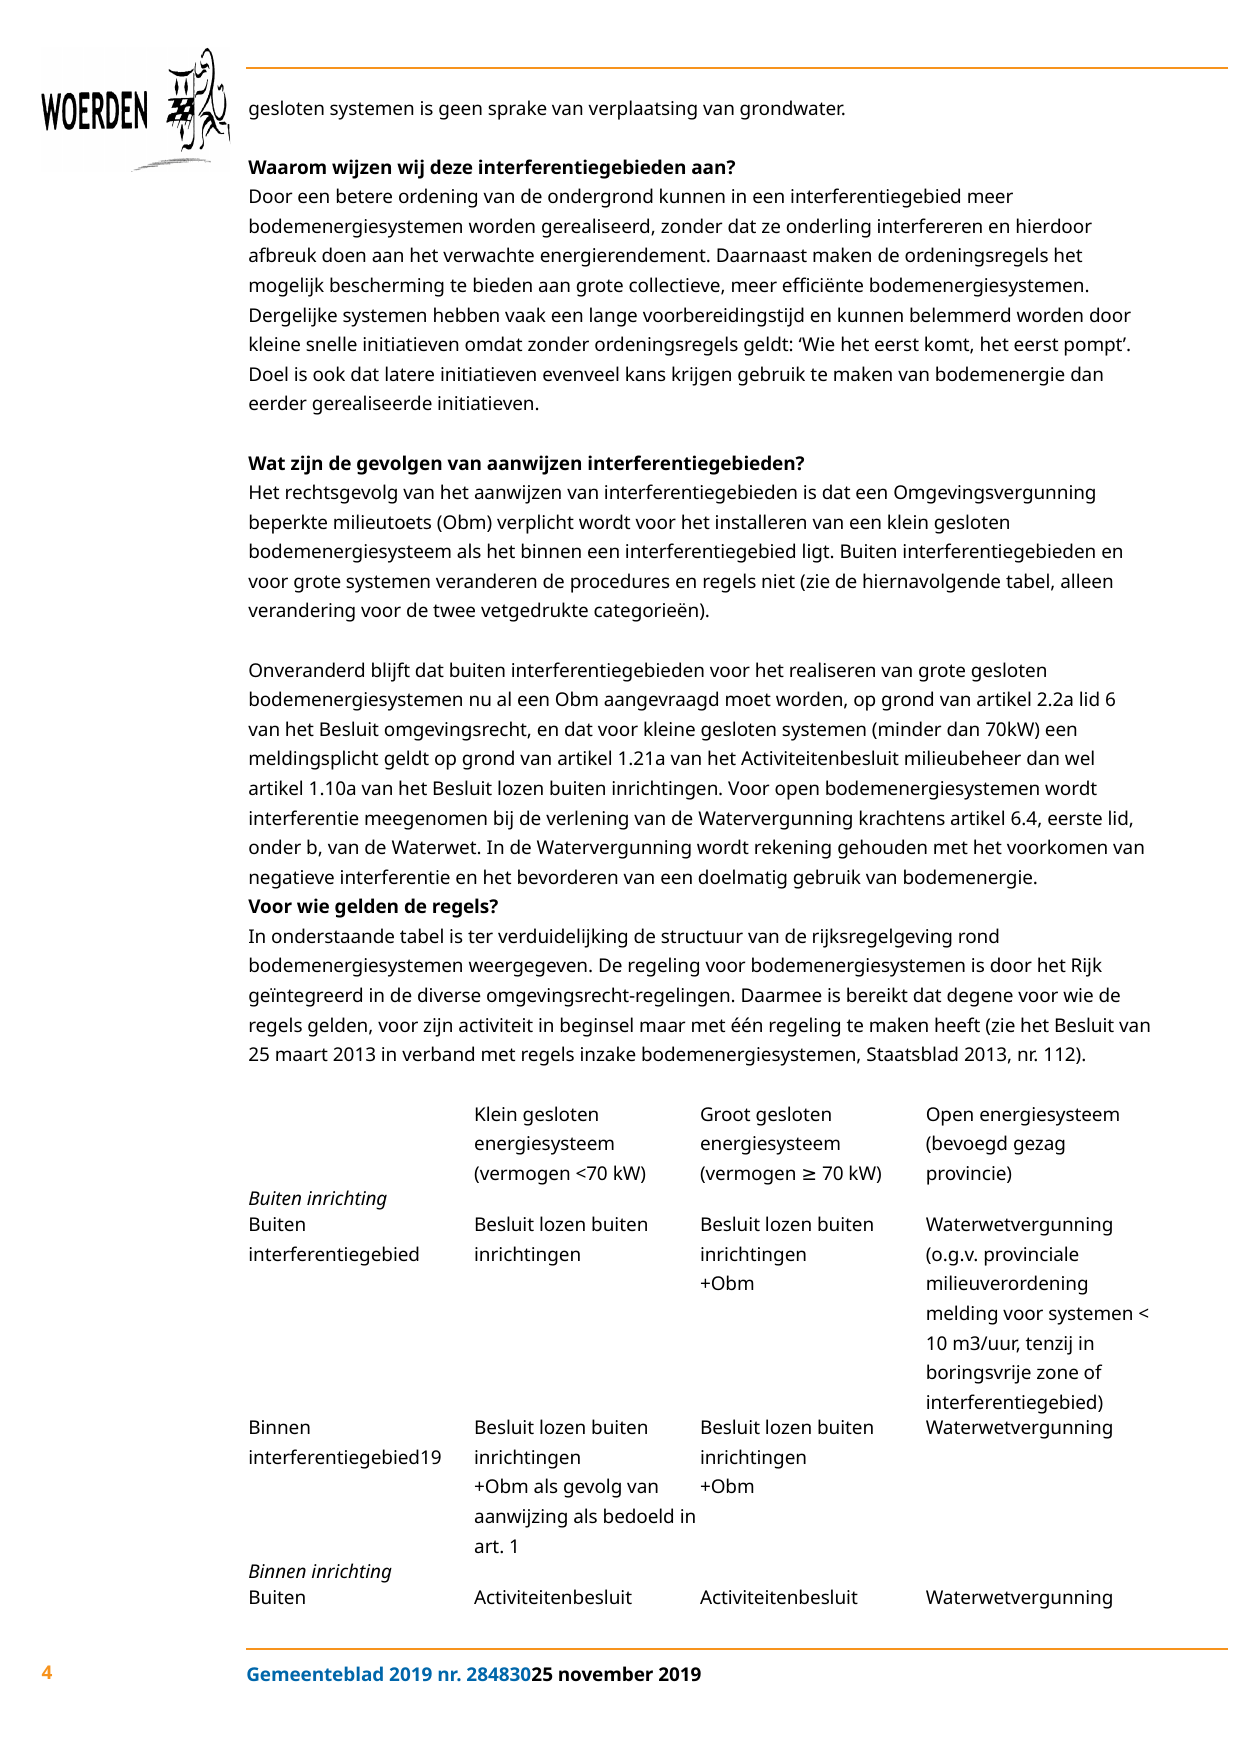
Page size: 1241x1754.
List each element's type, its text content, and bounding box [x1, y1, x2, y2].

picture [41, 47, 231, 172]
table_header Groot gesloten energiesysteem (vermogen ≥ 70 kW) [700, 1101, 926, 1186]
table_cell [474, 1186, 700, 1211]
table_cell Besluit lozen buiten inrichtingen +Obm [700, 1415, 926, 1559]
text Onveranderd blijft dat buiten interferentiegebieden voor het realiseren van grote gesloten bodemenergiesystemen nu al een Obm aangevraagd moet worden, op grond van artikel 2.2a lid 6 van het Besluit omgevingsrecht, en dat voor kleine gesloten systemen (minder dan 70kW) een meldingsplicht geldt op grond van artikel 1.21a van het Activiteitenbesluit milieubeheer dan wel artikel 1.10a van het Besluit lozen buiten inrichtingen. Voor open bodemenergiesystemen wordt interferentie meegenomen bij de verlening van de Watervergunning krachtens artikel 6.4, eerste lid, onder b, van de Waterwet. In de Watervergunning wordt rekening gehouden met het voorkomen van negatieve interferentie en het bevorderen van een doelmatig gebruik van bodemenergie. [248, 657, 1152, 890]
table_cell Binnen interferentiegebied19 [248, 1415, 474, 1559]
table_cell Buiten inrichting [248, 1186, 474, 1211]
table_cell Waterwetvergunning [926, 1415, 1152, 1559]
table_cell Buiten [248, 1584, 474, 1610]
table_cell Binnen inrichting [248, 1559, 474, 1584]
table_cell Besluit lozen buiten inrichtingen [474, 1211, 700, 1414]
table_cell Activiteitenbesluit [700, 1584, 926, 1610]
text gesloten systemen is geen sprake van verplaatsing van grondwater. [248, 95, 1152, 121]
text Wat zijn de gevolgen van aanwijzen interferentiegebieden? [248, 450, 1152, 476]
table_cell Buiten interferentiegebied [248, 1211, 474, 1414]
text Voor wie gelden de regels? [248, 893, 1152, 919]
table_header [248, 1101, 474, 1186]
table_header Klein gesloten energiesysteem (vermogen <70 kW) [474, 1101, 700, 1186]
table_cell Waterwetvergunning [926, 1584, 1152, 1610]
text Het rechtsgevolg van het aanwijzen van interferentiegebieden is dat een Omgevingsvergunning beperkte milieutoets (Obm) verplicht wordt voor het installeren van een klein gesloten bodemenergiesysteem als het binnen een interferentiegebied ligt. Buiten interferentiegebieden en voor grote systemen veranderen de procedures en regels niet (zie de hiernavolgende tabel, alleen verandering voor de twee vetgedrukte categorieën). [248, 479, 1152, 623]
text Door een betere ordening van de ondergrond kunnen in een interferentiegebied meer bodemenergiesystemen worden gerealiseerd, zonder dat ze onderling interfereren en hierdoor afbreuk doen aan het verwachte energierendement. Daarnaast maken de ordeningsregels het mogelijk bescherming te bieden aan grote collectieve, meer efficiënte bodemenergiesystemen. Dergelijke systemen hebben vaak een lange voorbereidingstijd en kunnen belemmerd worden door kleine snelle initiatieven omdat zonder ordeningsregels geldt: ‘Wie het eerst komt, het eerst pompt’. Doel is ook dat latere initiatieven evenveel kans krijgen gebruik te maken van bodemenergie dan eerder gerealiseerde initiatieven. [248, 183, 1152, 416]
table_cell [474, 1559, 700, 1584]
table_cell Besluit lozen buiten inrichtingen +Obm [700, 1211, 926, 1414]
table_cell Activiteitenbesluit [474, 1584, 700, 1610]
table_cell Besluit lozen buiten inrichtingen +Obm als gevolg van aanwijzing als bedoeld in art. 1 [474, 1415, 700, 1559]
text Waarom wijzen wij deze interferentiegebieden aan? [248, 154, 1152, 180]
table_cell Waterwetvergunning (o.g.v. provinciale milieuverordening melding voor systemen < 10 m3/uur, tenzij in boringsvrije zone of interferentiegebied) [926, 1211, 1152, 1414]
text In onderstaande tabel is ter verduidelijking de structuur van de rijksregelgeving rond bodemenergiesystemen weergegeven. De regeling voor bodemenergiesystemen is door het Rijk geïntegreerd in de diverse omgevingsrecht-regelingen. Daarmee is bereikt dat degene voor wie de regels gelden, voor zijn activiteit in beginsel maar met één regeling te maken heeft (zie het Besluit van 25 maart 2013 in verband met regels inzake bodemenergiesystemen, Staatsblad 2013, nr. 112). [248, 923, 1152, 1067]
table_header Open energiesysteem (bevoegd gezag provincie) [926, 1101, 1152, 1186]
